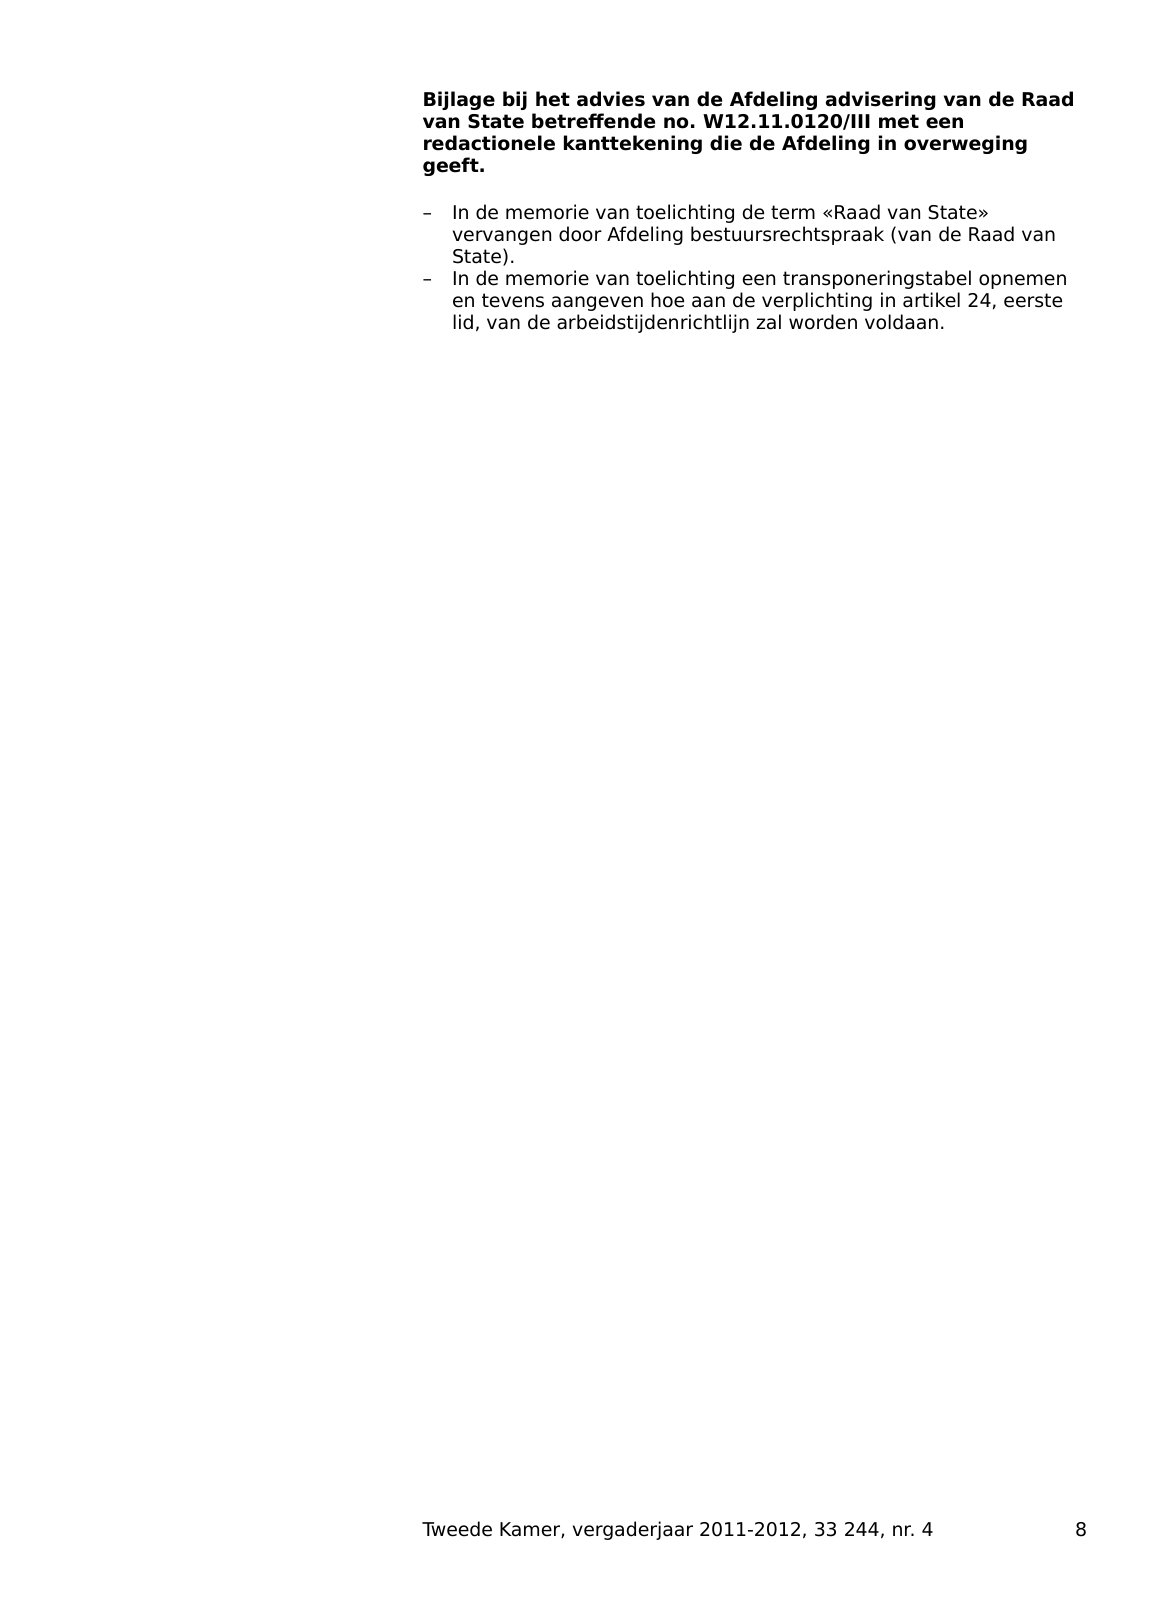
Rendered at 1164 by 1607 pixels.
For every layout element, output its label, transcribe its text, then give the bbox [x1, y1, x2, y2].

text – In de memorie van toelichting de term «Raad van State» vervangen door Afdeling bestuursrechtspraak (van de Raad van State). [422, 202, 1087, 268]
text – In de memorie van toelichting een transponeringstabel opnemen en tevens aangeven hoe aan de verplichting in artikel 24, eerste lid, van de arbeidstijdenrichtlijn zal worden voldaan. [422, 268, 1087, 334]
subtitle Bijlage bij het advies van de Afdeling advisering van de Raad van State betreffende no. W12.11.0120/III met een redactionele kanttekening die de Afdeling in overweging geeft. [77, 89, 1087, 177]
